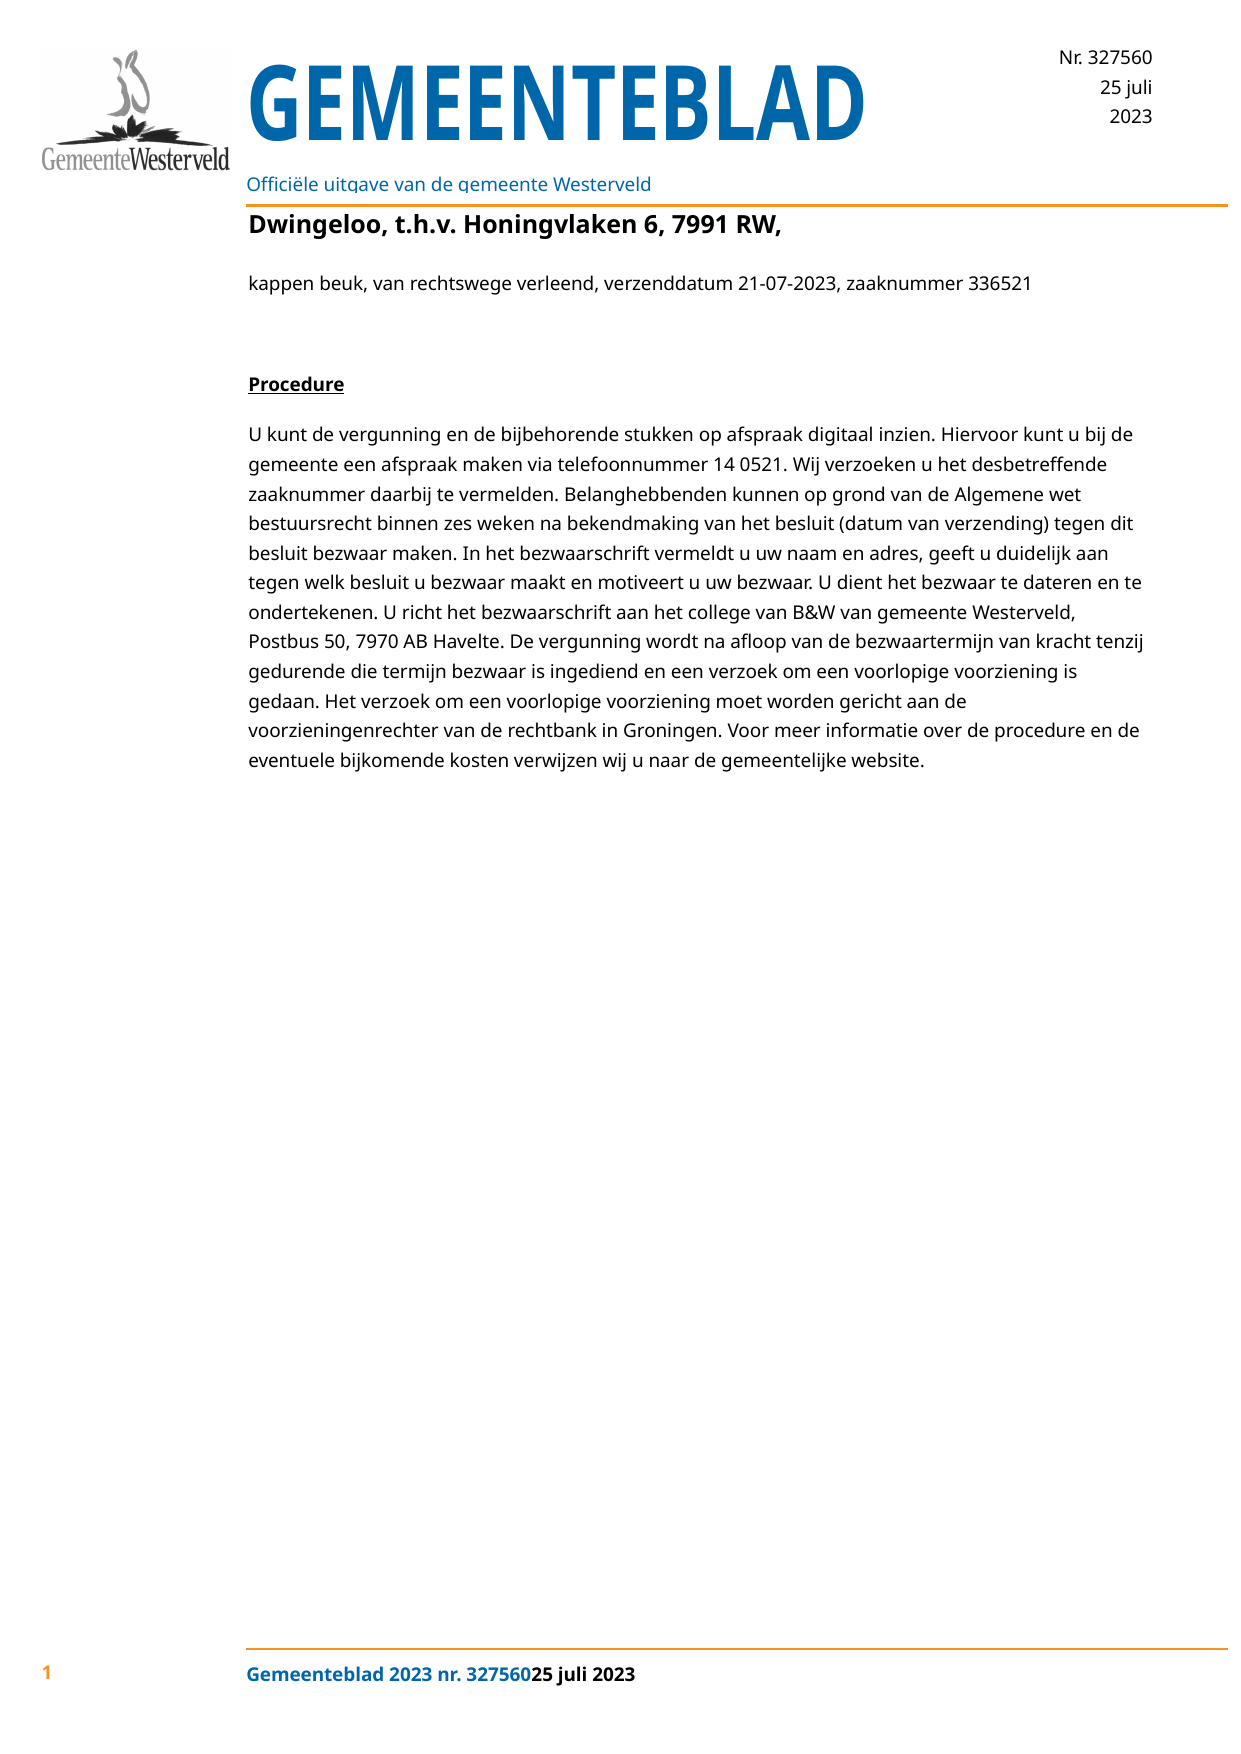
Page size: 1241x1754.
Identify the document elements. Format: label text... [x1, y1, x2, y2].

text kappen beuk, van rechtswege verleend, verzenddatum 21-07-2023, zaaknummer 336521 [248, 270, 1152, 296]
text U kunt de vergunning en de bijbehorende stukken op afspraak digitaal inzien. Hiervoor kunt u bij de gemeente een afspraak maken via telefoonnummer 14 0521. Wij verzoeken u het desbetreffende zaaknummer daarbij te vermelden. Belanghebbenden kunnen op grond van de Algemene wet bestuursrecht binnen zes weken na bekendmaking van het besluit (datum van verzending) tegen dit besluit bezwaar maken. In het bezwaarschrift vermeldt u uw naam en adres, geeft u duidelijk aan tegen welk besluit u bezwaar maakt en motiveert u uw bezwaar. U dient het bezwaar te dateren en te ondertekenen. U richt het bezwaarschrift aan het college van B&W van gemeente Westerveld, Postbus 50, 7970 AB Havelte. De vergunning wordt na afloop van de bezwaartermijn van kracht tenzij gedurende die termijn bezwaar is ingediend en een verzoek om een voorlopige voorziening is gedaan. Het verzoek om een voorlopige voorziening moet worden gericht aan de voorzieningenrechter van de rechtbank in Groningen. Voor meer informatie over de procedure en de eventuele bijkomende kosten verwijzen wij u naar de gemeentelijke website. [248, 422, 1152, 773]
text Dwingeloo, t.h.v. Honingvlaken 6, 7991 RW, [248, 207, 1152, 241]
picture [41, 47, 231, 172]
text Procedure [248, 371, 1152, 397]
